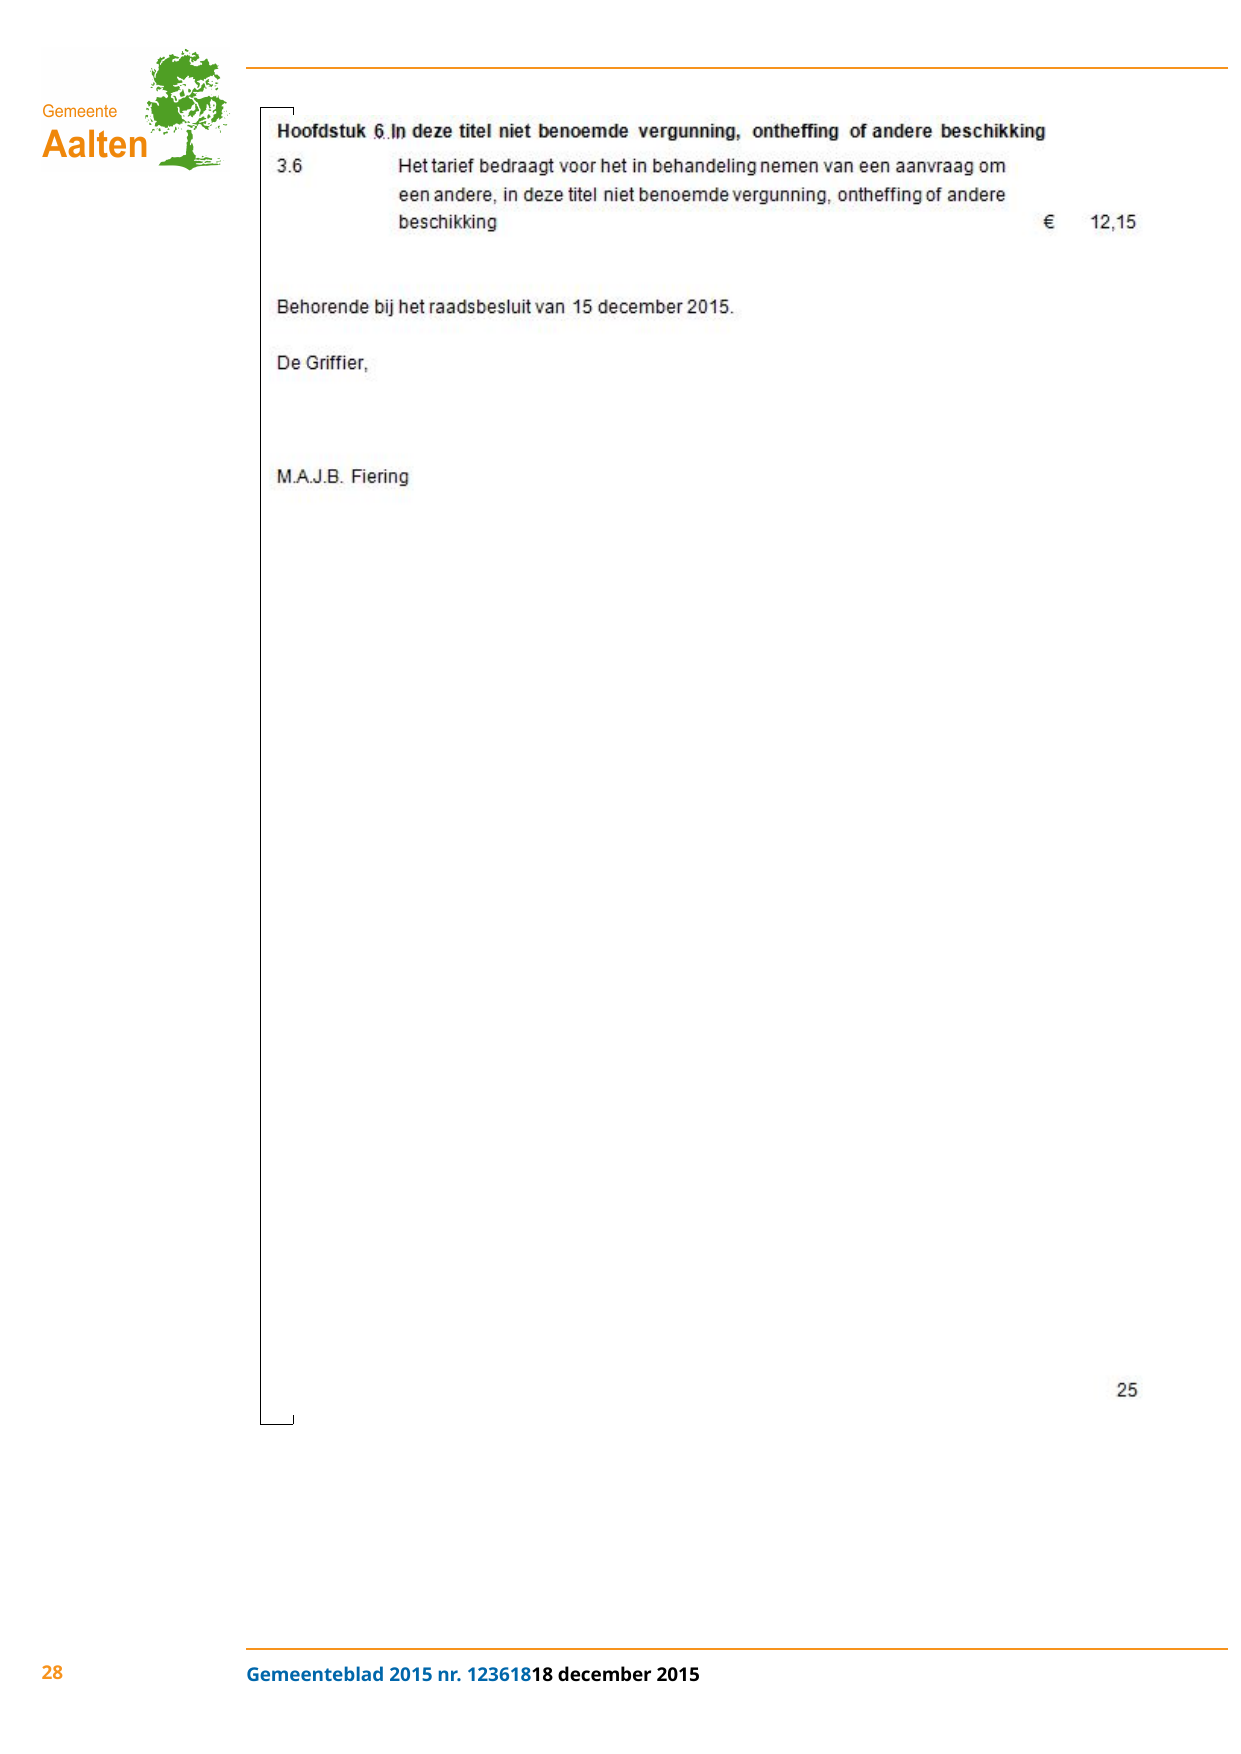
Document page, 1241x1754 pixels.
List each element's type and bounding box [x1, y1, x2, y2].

picture [41, 47, 231, 172]
picture [268, 115, 1155, 1415]
